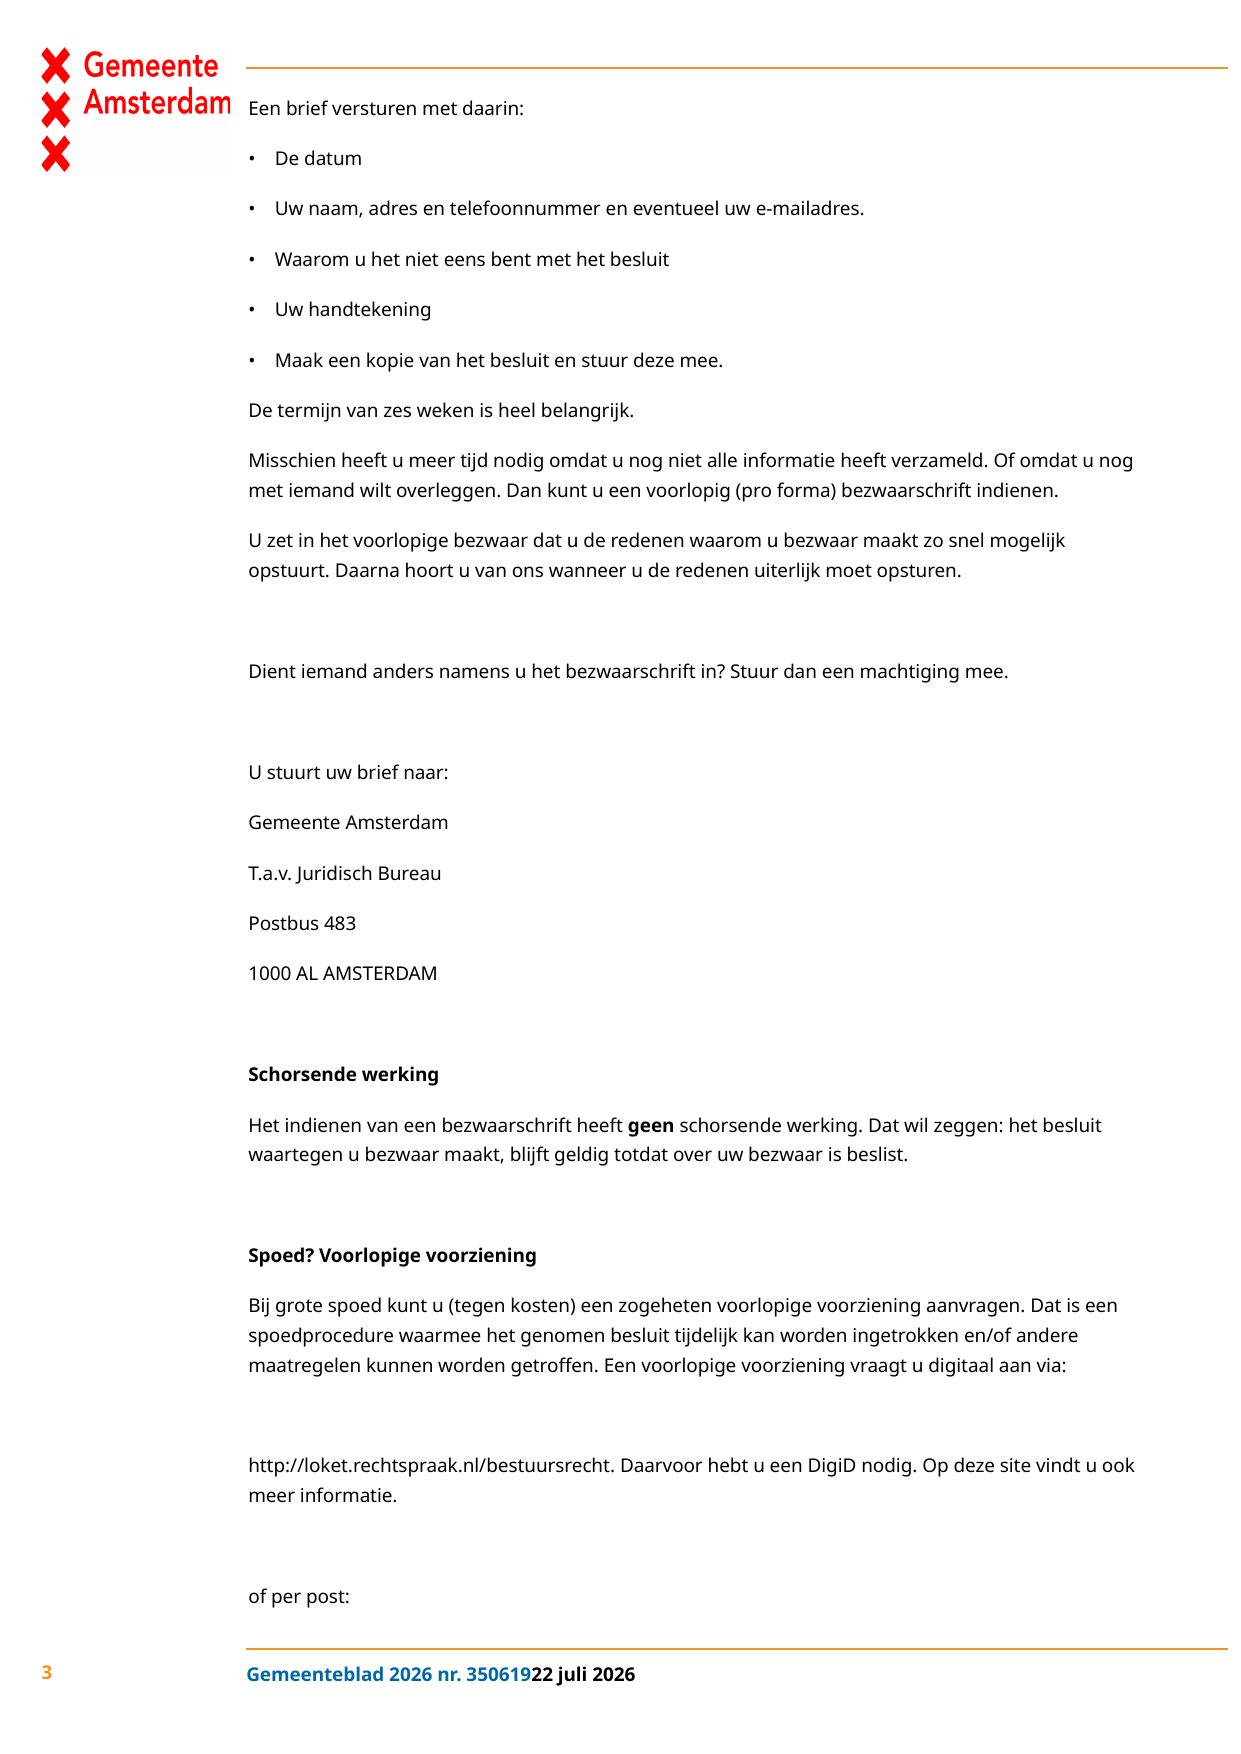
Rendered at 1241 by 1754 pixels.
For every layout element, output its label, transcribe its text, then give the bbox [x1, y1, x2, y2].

text U zet in het voorlopige bezwaar dat u de redenen waarom u bezwaar maakt zo snel mogelijk opstuurt. Daarna hoort u van ons wanneer u de redenen uiterlijk moet opsturen. [248, 528, 1152, 583]
text • De datum [248, 145, 1152, 171]
text • Waarom u het niet eens bent met het besluit [248, 246, 1152, 272]
text T.a.v. Juridisch Bureau [248, 860, 1152, 886]
text 1000 AL AMSTERDAM [248, 961, 1152, 986]
text Misschien heeft u meer tijd nodig omdat u nog niet alle informatie heeft verzameld. Of omdat u nog met iemand wilt overleggen. Dan kunt u een voorlopig (pro forma) bezwaarschrift indienen. [248, 448, 1152, 503]
text http://loket.rechtspraak.nl/bestuursrecht. Daarvoor hebt u een DigiD nodig. Op deze site vindt u ook meer informatie. [248, 1453, 1152, 1508]
text Bij grote spoed kunt u (tegen kosten) een zogeheten voorlopige voorziening aanvragen. Dat is een spoedprocedure waarmee het genomen besluit tijdelijk kan worden ingetrokken en/of andere maatregelen kunnen worden getroffen. Een voorlopige voorziening vraagt u digitaal aan via: [248, 1293, 1152, 1378]
text U stuurt uw brief naar: [248, 759, 1152, 785]
text Een brief versturen met daarin: [248, 95, 1152, 121]
text Dient iemand anders namens u het bezwaarschrift in? Stuur dan een machtiging mee. [248, 658, 1152, 684]
text Schorsende werking [248, 1061, 1152, 1087]
text • Uw handtekening [248, 296, 1152, 322]
text Spoed? Voorlopige voorziening [248, 1242, 1152, 1268]
text of per post: [248, 1583, 1152, 1609]
text Het indienen van een bezwaarschrift heeft geen schorsende werking. Dat wil zeggen: het besluit waartegen u bezwaar maakt, blijft geldig totdat over uw bezwaar is beslist. [248, 1112, 1152, 1167]
text • Maak een kopie van het besluit en stuur deze mee. [248, 347, 1152, 373]
text Gemeente Amsterdam [248, 809, 1152, 835]
text Postbus 483 [248, 910, 1152, 936]
picture [41, 47, 231, 172]
text De termijn van zes weken is heel belangrijk. [248, 397, 1152, 423]
text • Uw naam, adres en telefoonnummer en eventueel uw e-mailadres. [248, 196, 1152, 221]
